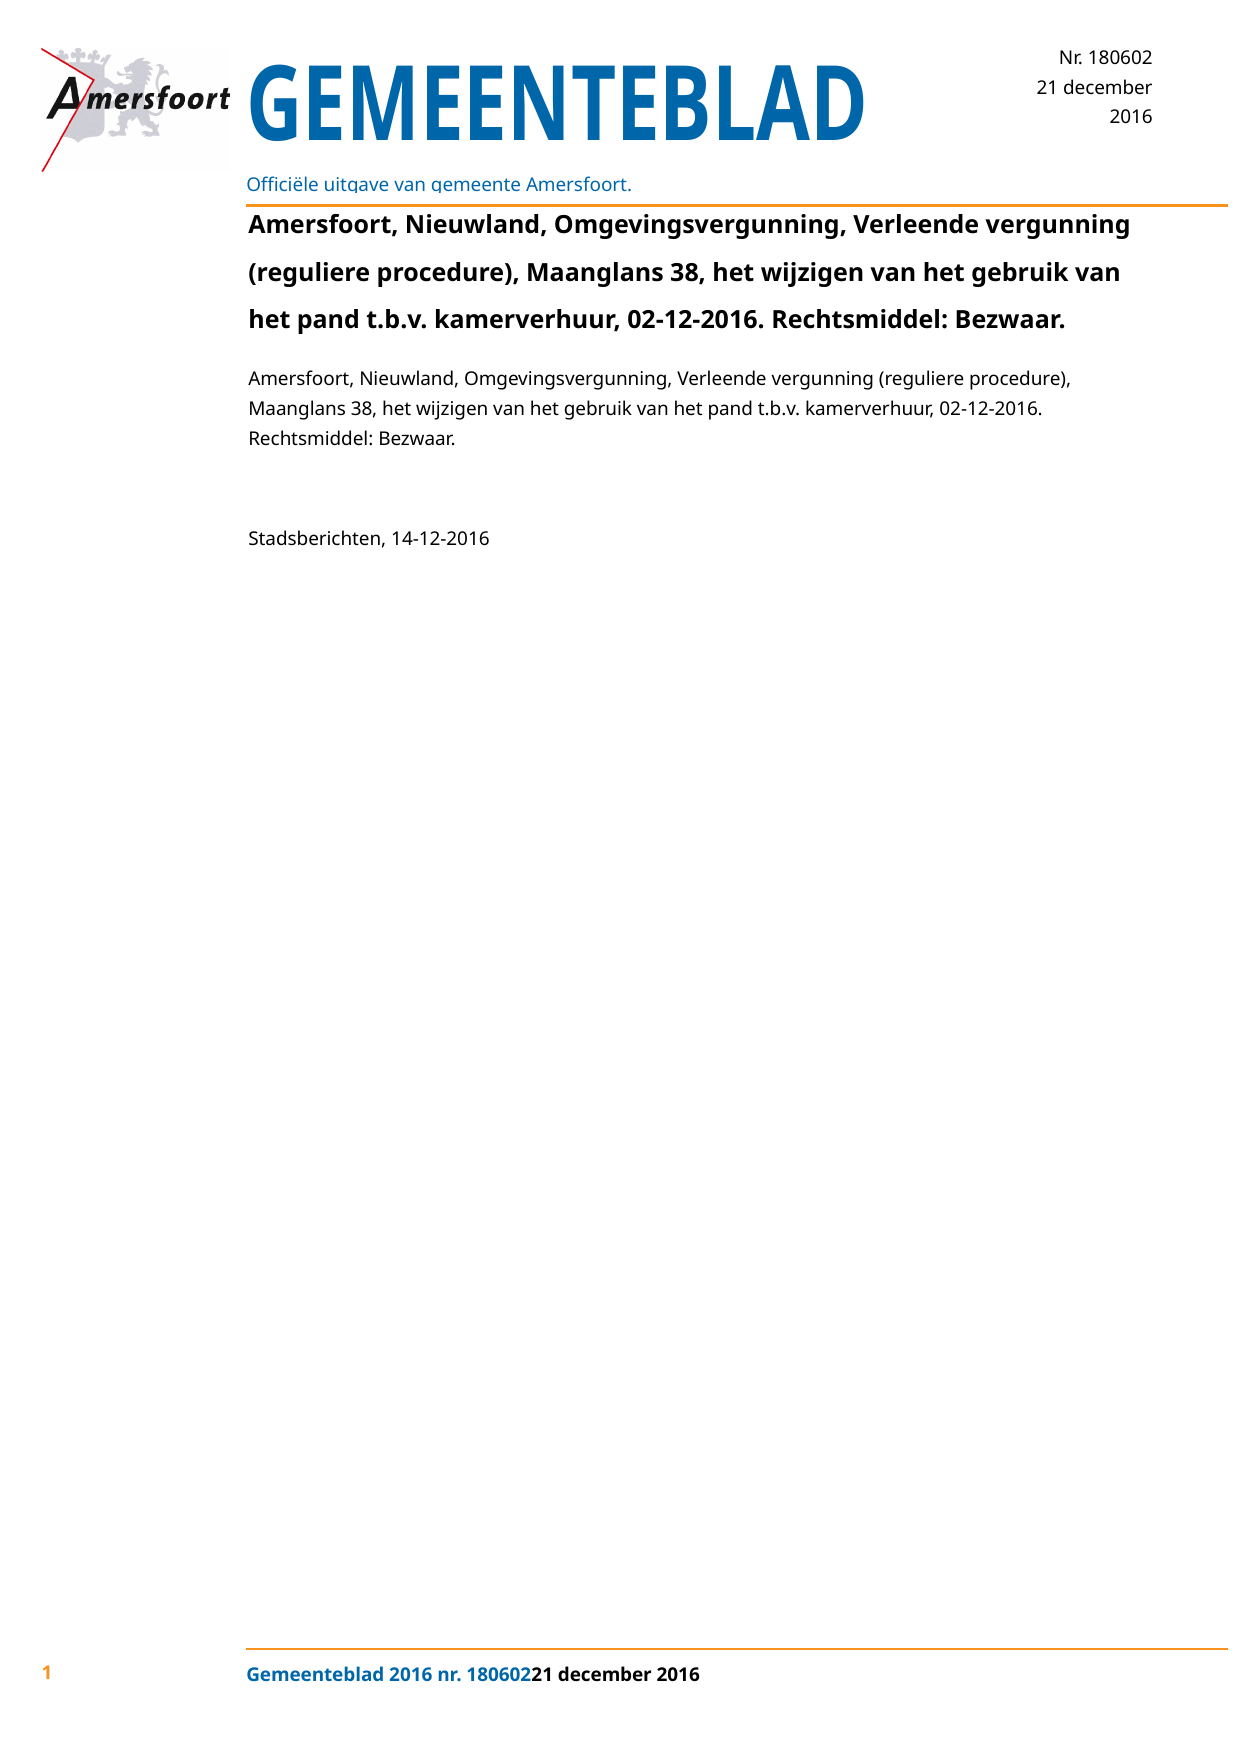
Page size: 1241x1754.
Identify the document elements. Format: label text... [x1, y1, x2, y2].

text Amersfoort, Nieuwland, Omgevingsvergunning, Verleende vergunning (reguliere procedure), Maanglans 38, het wijzigen van het gebruik van het pand t.b.v. kamerverhuur, 02-12-2016. Rechtsmiddel: Bezwaar. [248, 366, 1152, 450]
picture [41, 47, 231, 172]
text Stadsberichten, 14-12-2016 [248, 526, 1152, 551]
text Amersfoort, Nieuwland, Omgevingsvergunning, Verleende vergunning (reguliere procedure), Maanglans 38, het wijzigen van het gebruik van het pand t.b.v. kamerverhuur, 02-12-2016. Rechtsmiddel: Bezwaar. [248, 207, 1152, 336]
